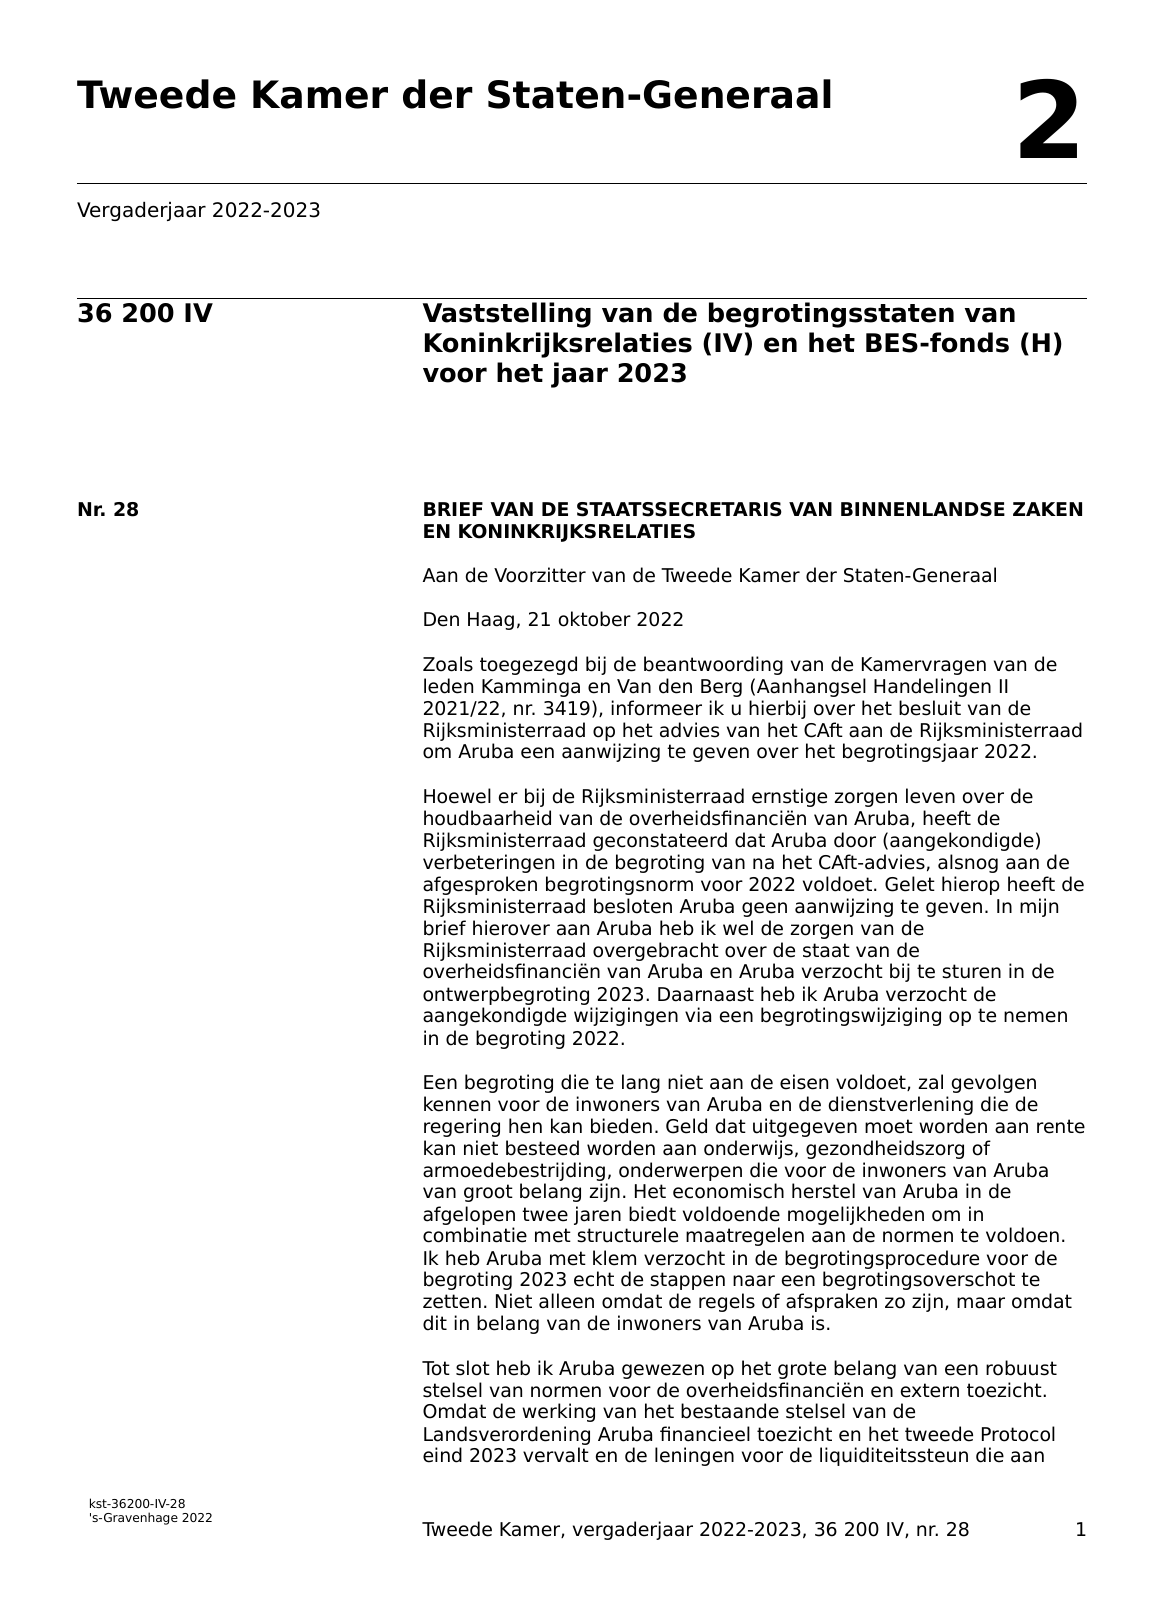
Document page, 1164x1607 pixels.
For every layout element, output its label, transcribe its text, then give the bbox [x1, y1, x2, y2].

table_header Tweede Kamer der Staten-Generaal [77, 59, 886, 183]
text Den Haag, 21 oktober 2022 [422, 609, 1087, 631]
text 's-Gravenhage 2022 [88, 1511, 323, 1525]
text Tot slot heb ik Aruba gewezen op het grote belang van een robuust stelsel van normen voor de overheidsfinanciën en extern toezicht. Omdat de werking van het bestaande stelsel van de Landsverordening Aruba financieel toezicht en het tweede Protocol eind 2023 vervalt en de leningen voor de liquiditeitssteun die aan [422, 1357, 1087, 1467]
text Een begroting die te lang niet aan de eisen voldoet, zal gevolgen kennen voor de inwoners van Aruba en de dienstverlening die de regering hen kan bieden. Geld dat uitgegeven moet worden aan rente kan niet besteed worden aan onderwijs, gezondheidszorg of armoedebestrijding, onderwerpen die voor de inwoners van Aruba van groot belang zijn. Het economisch herstel van Aruba in de afgelopen twee jaren biedt voldoende mogelijkheden om in combinatie met structurele maatregelen aan de normen te voldoen. Ik heb Aruba met klem verzocht in de begrotingsprocedure voor de begroting 2023 echt de stappen naar een begrotingsoverschot te zetten. Niet alleen omdat de regels of afspraken zo zijn, maar omdat dit in belang van de inwoners van Aruba is. [422, 1072, 1087, 1335]
table_header 2 [886, 59, 1087, 183]
text Aan de Voorzitter van de Tweede Kamer der Staten-Generaal [422, 565, 1087, 587]
table_cell Vergaderjaar 2022-2023 [77, 184, 1087, 298]
text Hoewel er bij de Rijksministerraad ernstige zorgen leven over de houdbaarheid van de overheidsfinanciën van Aruba, heeft de Rijksministerraad geconstateerd dat Aruba door (aangekondigde) verbeteringen in de begroting van na het CAft-advies, alsnog aan de afgesproken begrotingsnorm voor 2022 voldoet. Gelet hierop heeft de Rijksministerraad besloten Aruba geen aanwijzing te geven. In mijn brief hierover aan Aruba heb ik wel de zorgen van de Rijksministerraad overgebracht over de staat van de overheidsfinanciën van Aruba en Aruba verzocht bij te sturen in de ontwerpbegroting 2023. Daarnaast heb ik Aruba verzocht de aangekondigde wijzigingen via een begrotingswijziging op te nemen in de begroting 2022. [422, 786, 1087, 1049]
subtitle 36 200 IV Vaststelling van de begrotingsstaten van Koninkrijksrelaties (IV) en het BES-fonds (H) voor het jaar 2023 [77, 299, 1087, 388]
text Zoals toegezegd bij de beantwoording van de Kamervragen van de leden Kamminga en Van den Berg (Aanhangsel Handelingen II 2021/22, nr. 3419), informeer ik u hierbij over het besluit van de Rijksministerraad op het advies van het CAft aan de Rijksministerraad om Aruba een aanwijzing te geven over het begrotingsjaar 2022. [422, 653, 1087, 763]
text kst-36200-IV-28 [88, 1497, 323, 1511]
subtitle Nr. 28 BRIEF VAN DE STAATSSECRETARIS VAN BINNENLANDSE ZAKEN EN KONINKRIJKSRELATIES [77, 499, 1087, 543]
